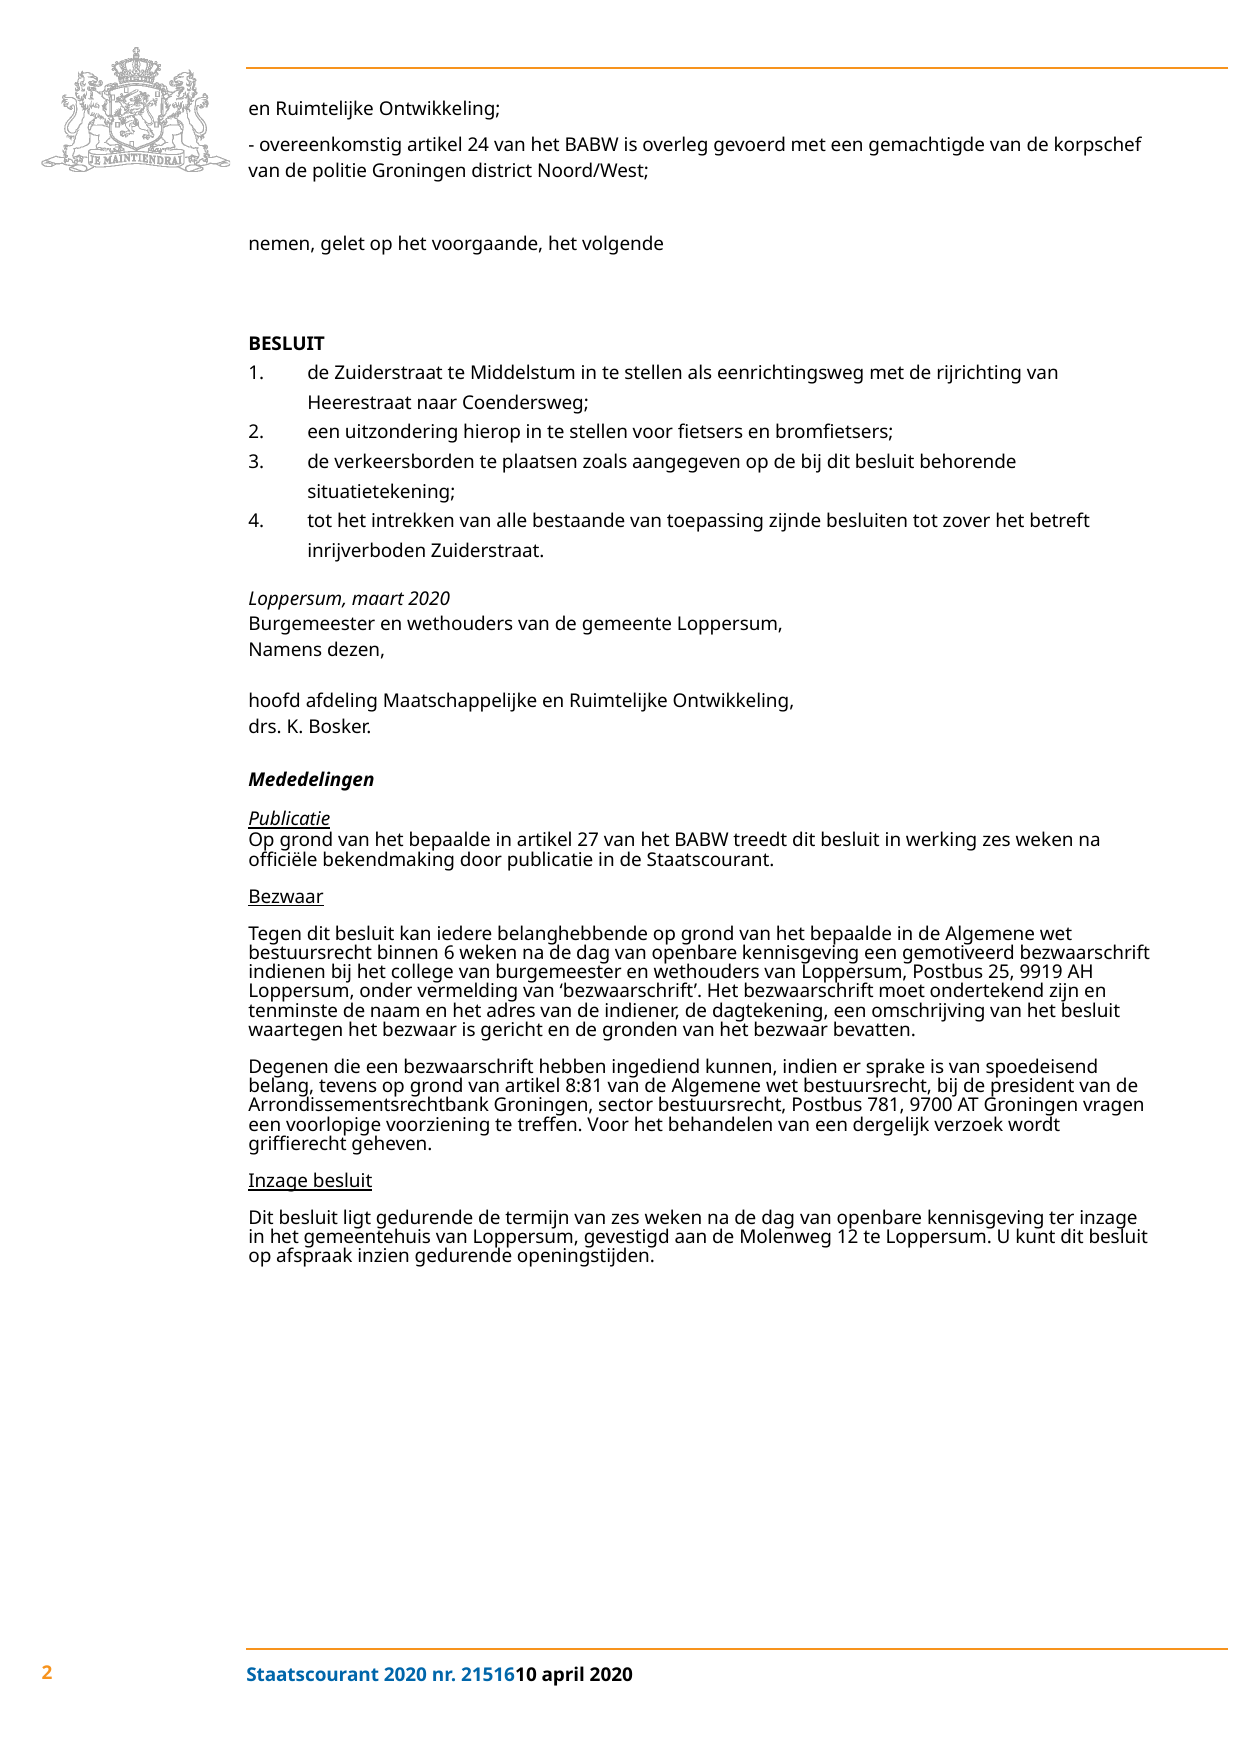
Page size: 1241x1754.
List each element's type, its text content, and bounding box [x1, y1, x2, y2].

text - overeenkomstig artikel 24 van het BABW is overleg gevoerd met een gemachtigde van de korpschef van de politie Groningen district Noord/West; [248, 131, 1152, 183]
list de verkeersborden te plaatsen zoals aangegeven op de bij dit besluit behorende situatietekening; [248, 448, 1152, 503]
list tot het intrekken van alle bestaande van toepassing zijnde besluiten tot zover het betreft inrijverboden Zuiderstraat. [248, 507, 1152, 563]
picture [41, 47, 231, 172]
list een uitzondering hierop in te stellen voor fietsers en bromfietsers; [248, 419, 1152, 444]
text nemen, gelet op het voorgaande, het volgende [248, 231, 1152, 256]
text drs. K. Bosker. [248, 713, 1152, 739]
text Op grond van het bepaalde in artikel 27 van het BABW treedt dit besluit in werking zes weken na officiële bekendmaking door publicatie in de Staatscourant. [248, 831, 1152, 870]
text Burgemeester en wethouders van de gemeente Loppersum, [248, 611, 1152, 636]
text Inzage besluit [248, 1172, 1152, 1191]
text BESLUIT [248, 330, 1152, 356]
text Tegen dit besluit kan iedere belanghebbende op grond van het bepaalde in de Algemene wet bestuursrecht binnen 6 weken na de dag van openbare kennisgeving een gemotiveerd bezwaarschrift indienen bij het college van burgemeester en wethouders van Loppersum, Postbus 25, 9919 AH Loppersum, onder vermelding van ‘bezwaarschrift’. Het bezwaarschrift moet ondertekend zijn en tenminste de naam en het adres van de indiener, de dagtekening, een omschrijving van het besluit waartegen het bezwaar is gericht en de gronden van het bezwaar bevatten. [248, 924, 1152, 1040]
text Publicatie [248, 806, 1152, 831]
text Namens dezen, [248, 636, 1152, 662]
text Loppersum, maart 2020 [248, 585, 1152, 611]
text Dit besluit ligt gedurende de termijn van zes weken na de dag van openbare kennisgeving ter inzage in het gemeentehuis van Loppersum, gevestigd aan de Molenweg 12 te Loppersum. U kunt dit besluit op afspraak inzien gedurende openingstijden. [248, 1209, 1152, 1267]
text Bezwaar [248, 888, 1152, 907]
text hoofd afdeling Maatschappelijke en Ruimtelijke Ontwikkeling, [248, 688, 1152, 713]
text en Ruimtelijke Ontwikkeling; [248, 95, 1152, 121]
list de Zuiderstraat te Middelstum in te stellen als eenrichtingsweg met de rijrichting van Heerestraat naar Coendersweg; [248, 359, 1152, 415]
text Mededelingen [248, 766, 1152, 792]
text Degenen die een bezwaarschrift hebben ingediend kunnen, indien er sprake is van spoedeisend belang, tevens op grond van artikel 8:81 van de Algemene wet bestuursrecht, bij de president van de Arrondissementsrechtbank Groningen, sector bestuursrecht, Postbus 781, 9700 AT Groningen vragen een voorlopige voorziening te treffen. Voor het behandelen van een dergelijk verzoek wordt griffierecht geheven. [248, 1058, 1152, 1154]
